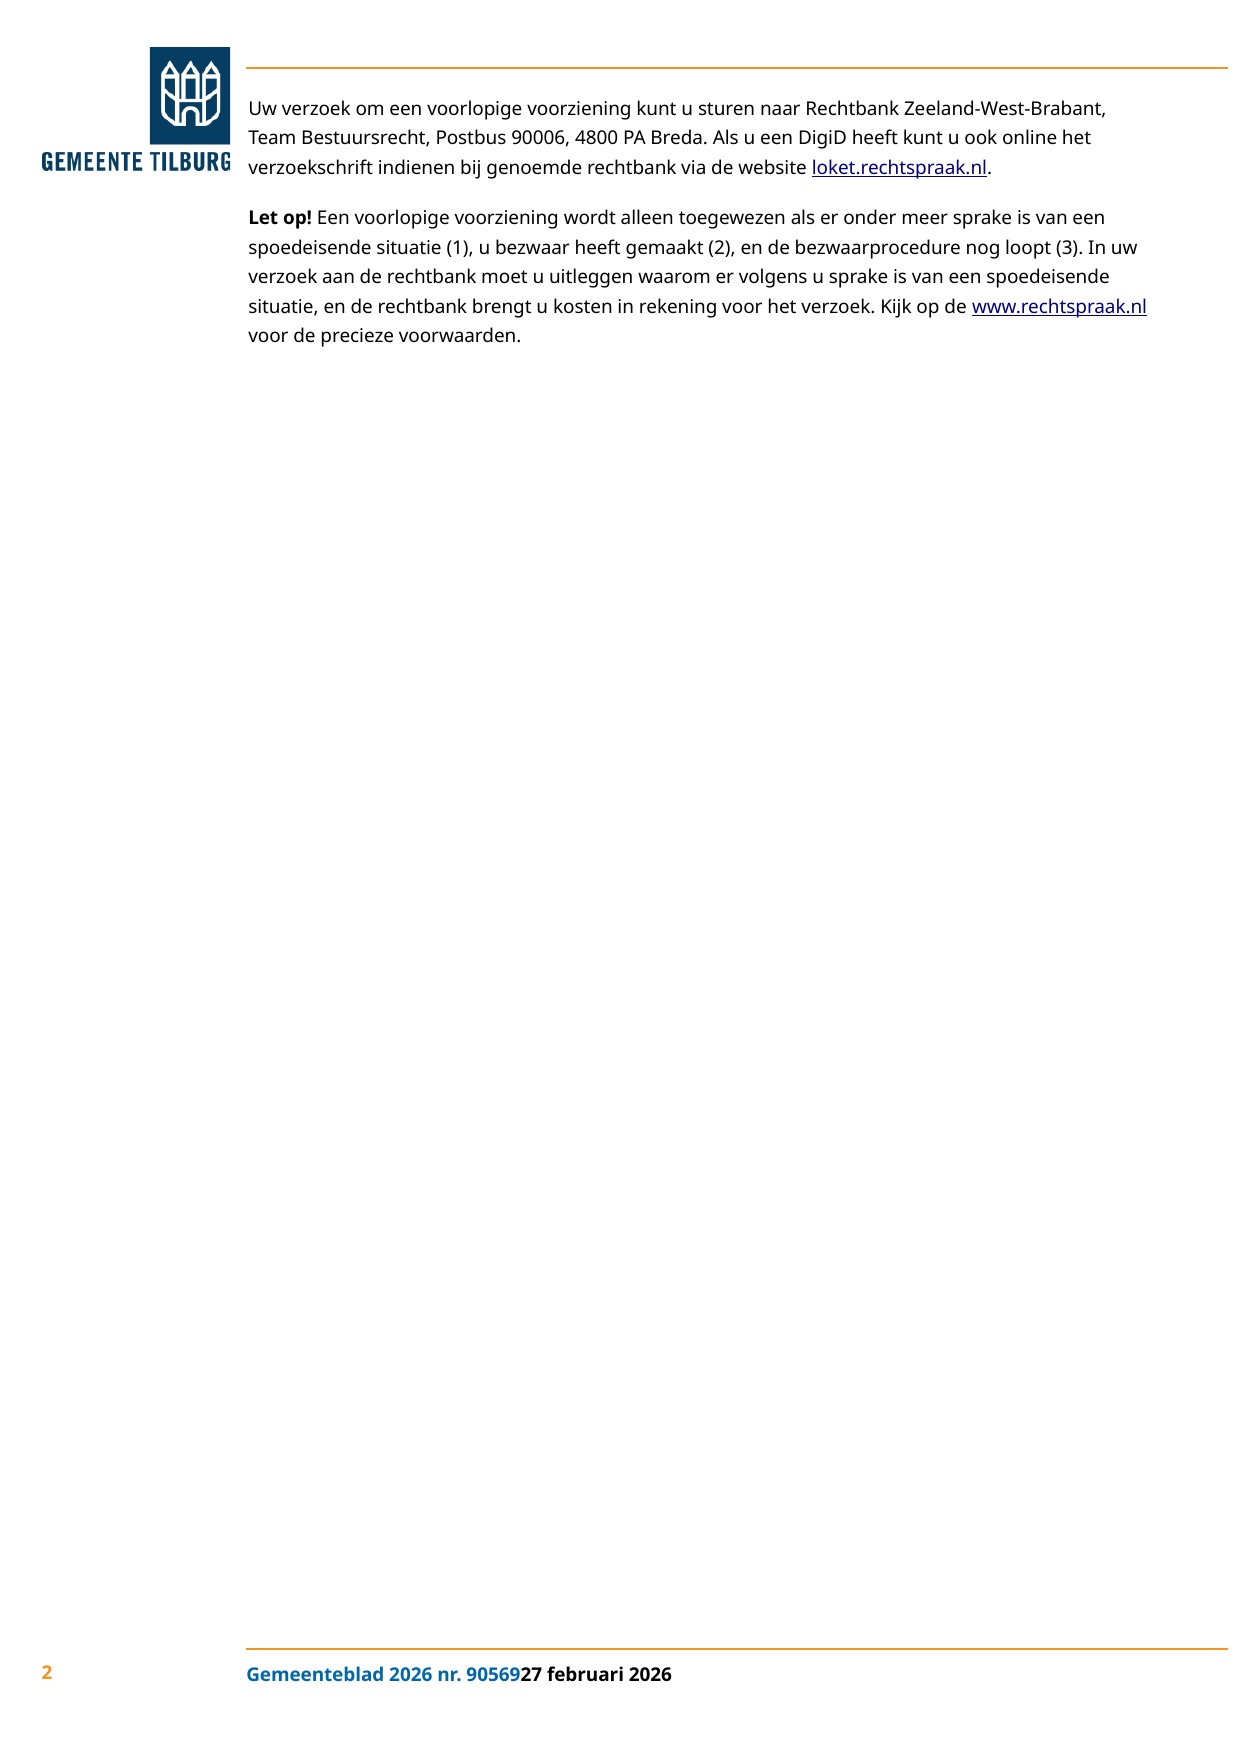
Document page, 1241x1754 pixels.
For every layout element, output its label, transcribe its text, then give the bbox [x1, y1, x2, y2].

picture [41, 47, 231, 172]
text Uw verzoek om een voorlopige voorziening kunt u sturen naar Rechtbank Zeeland-West-Brabant, Team Bestuursrecht, Postbus 90006, 4800 PA Breda. Als u een DigiD heeft kunt u ook online het verzoekschrift indienen bij genoemde rechtbank via de website loket.rechtspraak.nl. [248, 95, 1152, 180]
text Let op! Een voorlopige voorziening wordt alleen toegewezen als er onder meer sprake is van een spoedeisende situatie (1), u bezwaar heeft gemaakt (2), en de bezwaarprocedure nog loopt (3). In uw verzoek aan de rechtbank moet u uitleggen waarom er volgens u sprake is van een spoedeisende situatie, en de rechtbank brengt u kosten in rekening voor het verzoek. Kijk op de www.rechtspraak.nl voor de precieze voorwaarden. [248, 204, 1152, 348]
